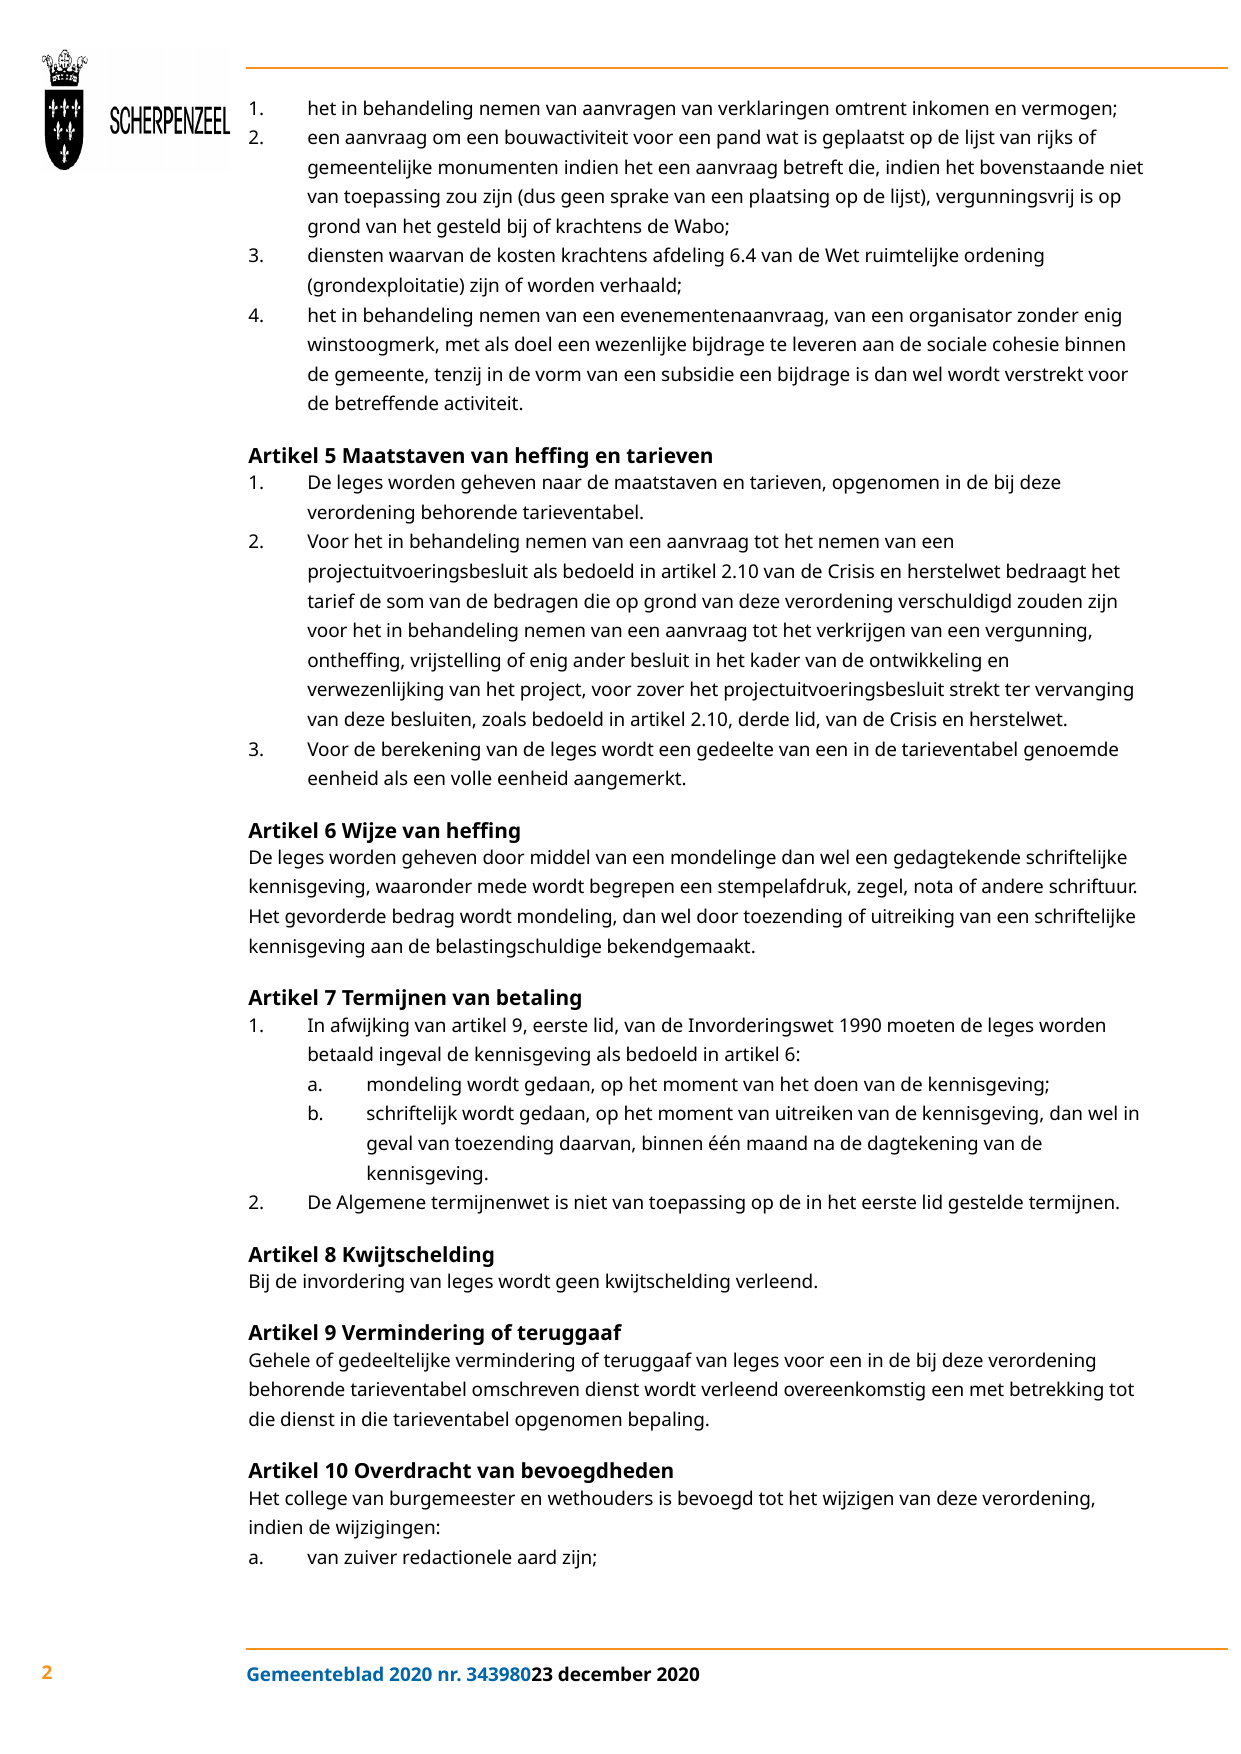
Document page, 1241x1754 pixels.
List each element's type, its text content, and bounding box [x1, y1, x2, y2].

text Artikel 7 Termijnen van betaling [248, 983, 1152, 1012]
text Gehele of gedeeltelijke vermindering of teruggaaf van leges voor een in de bij deze verordening behorende tarieventabel omschreven dienst wordt verleend overeenkomstig een met betrekking tot die dienst in die tarieventabel opgenomen bepaling. [248, 1347, 1152, 1432]
list De Algemene termijnenwet is niet van toepassing op de in het eerste lid gestelde termijnen. [248, 1189, 1152, 1215]
list een aanvraag om een bouwactiviteit voor een pand wat is geplaatst op de lijst van rijks of gemeentelijke monumenten indien het een aanvraag betreft die, indien het bovenstaande niet van toepassing zou zijn (dus geen sprake van een plaatsing op de lijst), vergunningsvrij is op grond van het gesteld bij of krachtens de Wabo; [248, 124, 1152, 239]
list van zuiver redactionele aard zijn; [248, 1544, 1152, 1570]
picture [41, 47, 231, 172]
list De leges worden geheven naar de maatstaven en tarieven, opgenomen in de bij deze verordening behorende tarieventabel. [248, 469, 1152, 525]
list diensten waarvan de kosten krachtens afdeling 6.4 van de Wet ruimtelijke ordening (grondexploitatie) zijn of worden verhaald; [248, 243, 1152, 298]
text Artikel 8 Kwijtschelding [248, 1240, 1152, 1268]
text Artikel 10 Overdracht van bevoegdheden [248, 1457, 1152, 1485]
list Voor het in behandeling nemen van een aanvraag tot het nemen van een projectuitvoeringsbesluit als bedoeld in artikel 2.10 van de Crisis en herstelwet bedraagt het tarief de som van de bedragen die op grond van deze verordening verschuldigd zouden zijn voor het in behandeling nemen van een aanvraag tot het verkrijgen van een vergunning, ontheffing, vrijstelling of enig ander besluit in het kader van de ontwikkeling en verwezenlijking van het project, voor zover het projectuitvoeringsbesluit strekt ter vervanging van deze besluiten, zoals bedoeld in artikel 2.10, derde lid, van de Crisis en herstelwet. [248, 529, 1152, 732]
list het in behandeling nemen van aanvragen van verklaringen omtrent inkomen en vermogen; [248, 95, 1152, 121]
text Het college van burgemeester en wethouders is bevoegd tot het wijzigen van deze verordening, indien de wijzigingen: [248, 1485, 1152, 1540]
list mondeling wordt gedaan, op het moment van het doen van de kennisgeving; [307, 1071, 1152, 1097]
text Artikel 9 Vermindering of teruggaaf [248, 1318, 1152, 1347]
text Bij de invordering van leges wordt geen kwijtschelding verleend. [248, 1268, 1152, 1294]
text Artikel 6 Wijze van heffing [248, 816, 1152, 844]
list Voor de berekening van de leges wordt een gedeelte van een in de tarieventabel genoemde eenheid als een volle eenheid aangemerkt. [248, 736, 1152, 791]
list schriftelijk wordt gedaan, op het moment van uitreiken van de kennisgeving, dan wel in geval van toezending daarvan, binnen één maand na de dagtekening van de kennisgeving. [307, 1101, 1152, 1185]
text De leges worden geheven door middel van een mondelinge dan wel een gedagtekende schriftelijke kennisgeving, waaronder mede wordt begrepen een stempelafdruk, zegel, nota of andere schriftuur. Het gevorderde bedrag wordt mondeling, dan wel door toezending of uitreiking van een schriftelijke kennisgeving aan de belastingschuldige bekendgemaakt. [248, 844, 1152, 959]
text Artikel 5 Maatstaven van heffing en tarieven [248, 441, 1152, 469]
list het in behandeling nemen van een evenementenaanvraag, van een organisator zonder enig winstoogmerk, met als doel een wezenlijke bijdrage te leveren aan de sociale cohesie binnen de gemeente, tenzij in de vorm van een subsidie een bijdrage is dan wel wordt verstrekt voor de betreffende activiteit. [248, 302, 1152, 416]
list In afwijking van artikel 9, eerste lid, van de Invorderingswet 1990 moeten de leges worden betaald ingeval de kennisgeving als bedoeld in artikel 6: [248, 1012, 1152, 1067]
